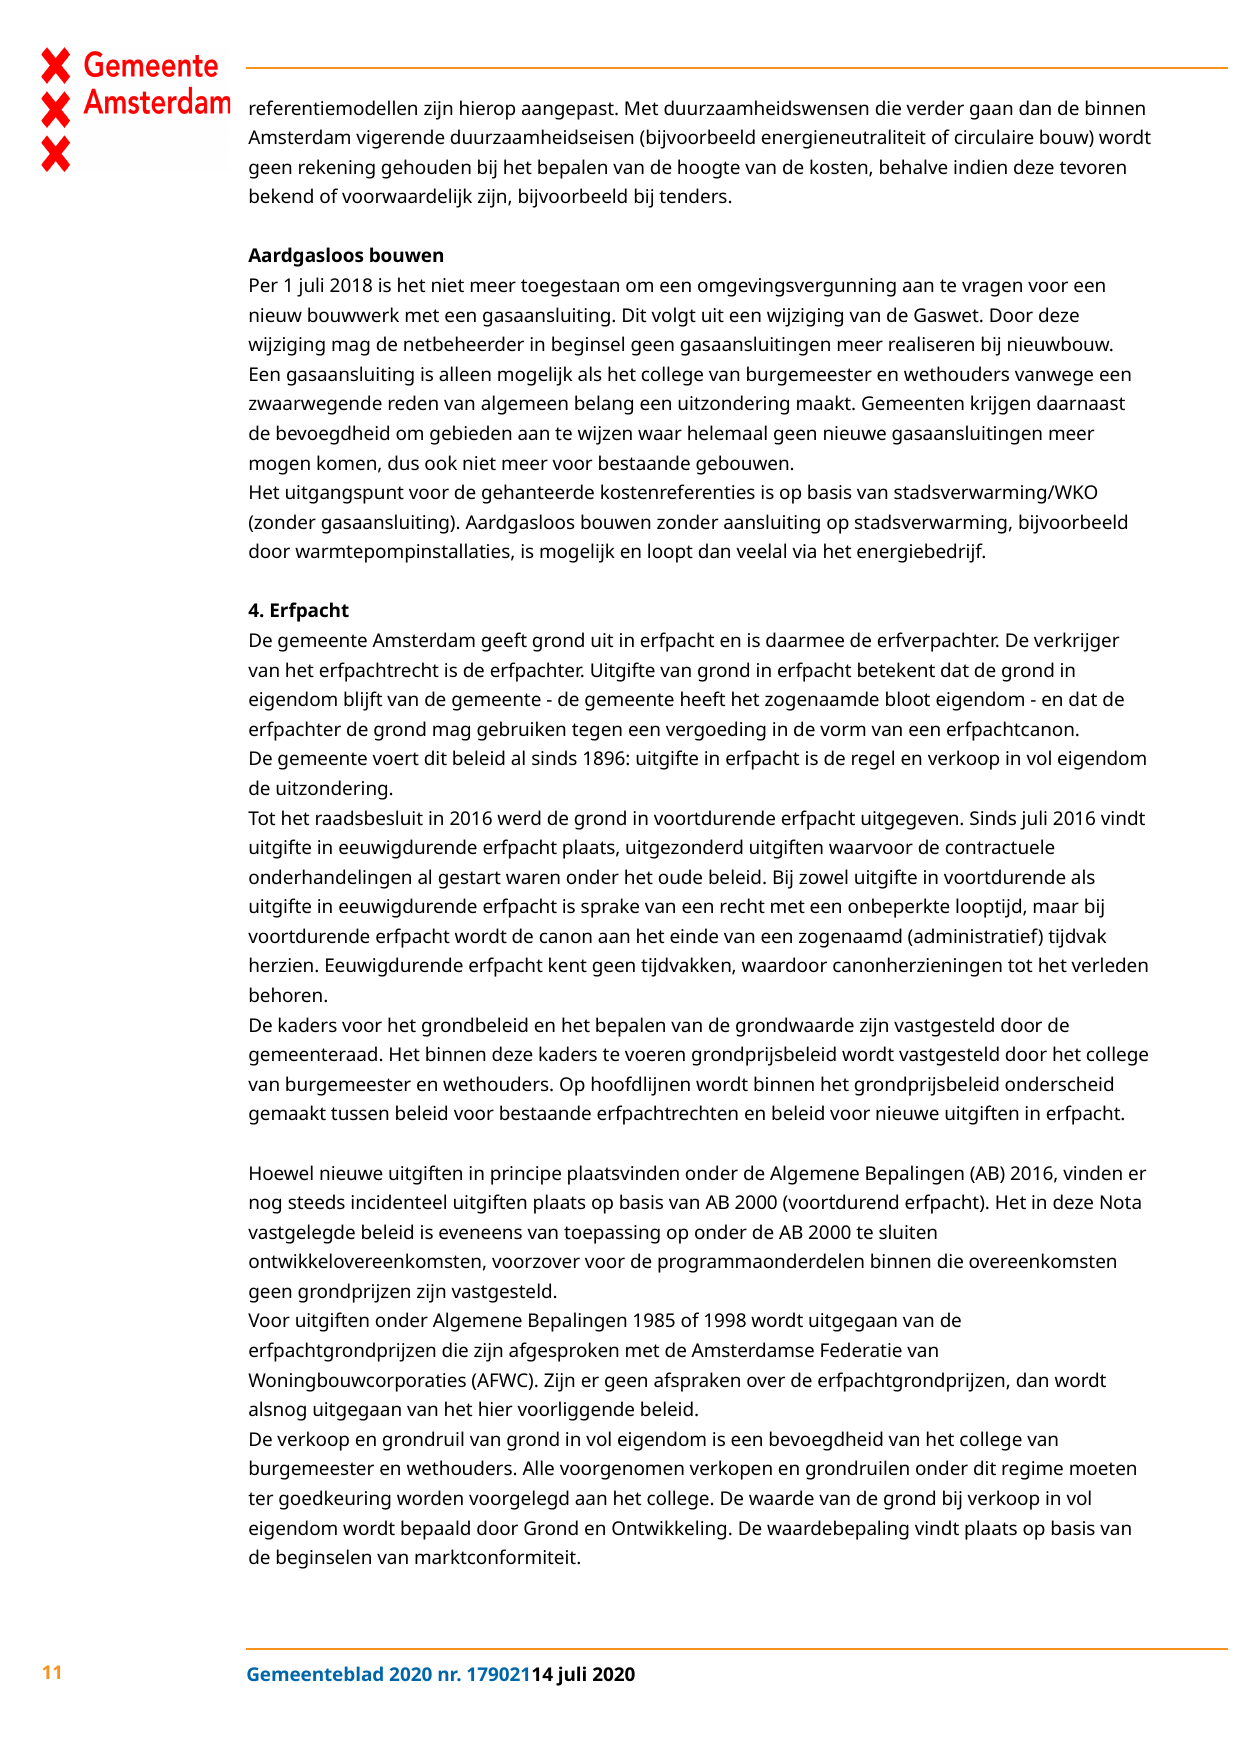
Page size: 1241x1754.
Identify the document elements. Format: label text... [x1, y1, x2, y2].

text De gemeente Amsterdam geeft grond uit in erfpacht en is daarmee de erfverpachter. De verkrijger van het erfpachtrecht is de erfpachter. Uitgifte van grond in erfpacht betekent dat de grond in eigendom blijft van de gemeente - de gemeente heeft het zogenaamde bloot eigendom - en dat de erfpachter de grond mag gebruiken tegen een vergoeding in de vorm van een erfpachtcanon. [248, 627, 1152, 742]
text De verkoop en grondruil van grond in vol eigendom is een bevoegdheid van het college van burgemeester en wethouders. Alle voorgenomen verkopen en grondruilen onder dit regime moeten ter goedkeuring worden voorgelegd aan het college. De waarde van de grond bij verkoop in vol eigendom wordt bepaald door Grond en Ontwikkeling. De waardebepaling vindt plaats op basis van de beginselen van marktconformiteit. [248, 1426, 1152, 1570]
text 4. Erfpacht [248, 598, 1152, 623]
text De kaders voor het grondbeleid en het bepalen van de grondwaarde zijn vastgesteld door de gemeenteraad. Het binnen deze kaders te voeren grondprijsbeleid wordt vastgesteld door het college van burgemeester en wethouders. Op hoofdlijnen wordt binnen het grondprijsbeleid onderscheid gemaakt tussen beleid voor bestaande erfpachtrechten en beleid voor nieuwe uitgiften in erfpacht. [248, 1012, 1152, 1126]
picture [41, 47, 231, 172]
text Tot het raadsbesluit in 2016 werd de grond in voortdurende erfpacht uitgegeven. Sinds juli 2016 vindt uitgifte in eeuwigdurende erfpacht plaats, uitgezonderd uitgiften waarvoor de contractuele onderhandelingen al gestart waren onder het oude beleid. Bij zowel uitgifte in voortdurende als uitgifte in eeuwigdurende erfpacht is sprake van een recht met een onbeperkte looptijd, maar bij voortdurende erfpacht wordt de canon aan het einde van een zogenaamd (administratief) tijdvak herzien. Eeuwigdurende erfpacht kent geen tijdvakken, waardoor canonherzieningen tot het verleden behoren. [248, 805, 1152, 1008]
text referentiemodellen zijn hierop aangepast. Met duurzaamheidswensen die verder gaan dan de binnen Amsterdam vigerende duurzaamheidseisen (bijvoorbeeld energieneutraliteit of circulaire bouw) wordt geen rekening gehouden bij het bepalen van de hoogte van de kosten, behalve indien deze tevoren bekend of voorwaardelijk zijn, bijvoorbeeld bij tenders. [248, 95, 1152, 209]
text De gemeente voert dit beleid al sinds 1896: uitgifte in erfpacht is de regel en verkoop in vol eigendom de uitzondering. [248, 746, 1152, 801]
text Het uitgangspunt voor de gehanteerde kostenreferenties is op basis van stadsverwarming/WKO (zonder gasaansluiting). Aardgasloos bouwen zonder aansluiting op stadsverwarming, bijvoorbeeld door warmtepompinstallaties, is mogelijk en loopt dan veelal via het energiebedrijf. [248, 479, 1152, 564]
text Voor uitgiften onder Algemene Bepalingen 1985 of 1998 wordt uitgegaan van de erfpachtgrondprijzen die zijn afgesproken met de Amsterdamse Federatie van Woningbouwcorporaties (AFWC). Zijn er geen afspraken over de erfpachtgrondprijzen, dan wordt alsnog uitgegaan van het hier voorliggende beleid. [248, 1308, 1152, 1422]
text Per 1 juli 2018 is het niet meer toegestaan om een omgevingsvergunning aan te vragen voor een nieuw bouwwerk met een gasaansluiting. Dit volgt uit een wijziging van de Gaswet. Door deze wijziging mag de netbeheerder in beginsel geen gasaansluitingen meer realiseren bij nieuwbouw. Een gasaansluiting is alleen mogelijk als het college van burgemeester en wethouders vanwege een zwaarwegende reden van algemeen belang een uitzondering maakt. Gemeenten krijgen daarnaast de bevoegdheid om gebieden aan te wijzen waar helemaal geen nieuwe gasaansluitingen meer mogen komen, dus ook niet meer voor bestaande gebouwen. [248, 272, 1152, 476]
text Aardgasloos bouwen [248, 243, 1152, 268]
text Hoewel nieuwe uitgiften in principe plaatsvinden onder de Algemene Bepalingen (AB) 2016, vinden er nog steeds incidenteel uitgiften plaats op basis van AB 2000 (voortdurend erfpacht). Het in deze Nota vastgelegde beleid is eveneens van toepassing op onder de AB 2000 te sluiten ontwikkelovereenkomsten, voorzover voor de programmaonderdelen binnen die overeenkomsten geen grondprijzen zijn vastgesteld. [248, 1160, 1152, 1304]
